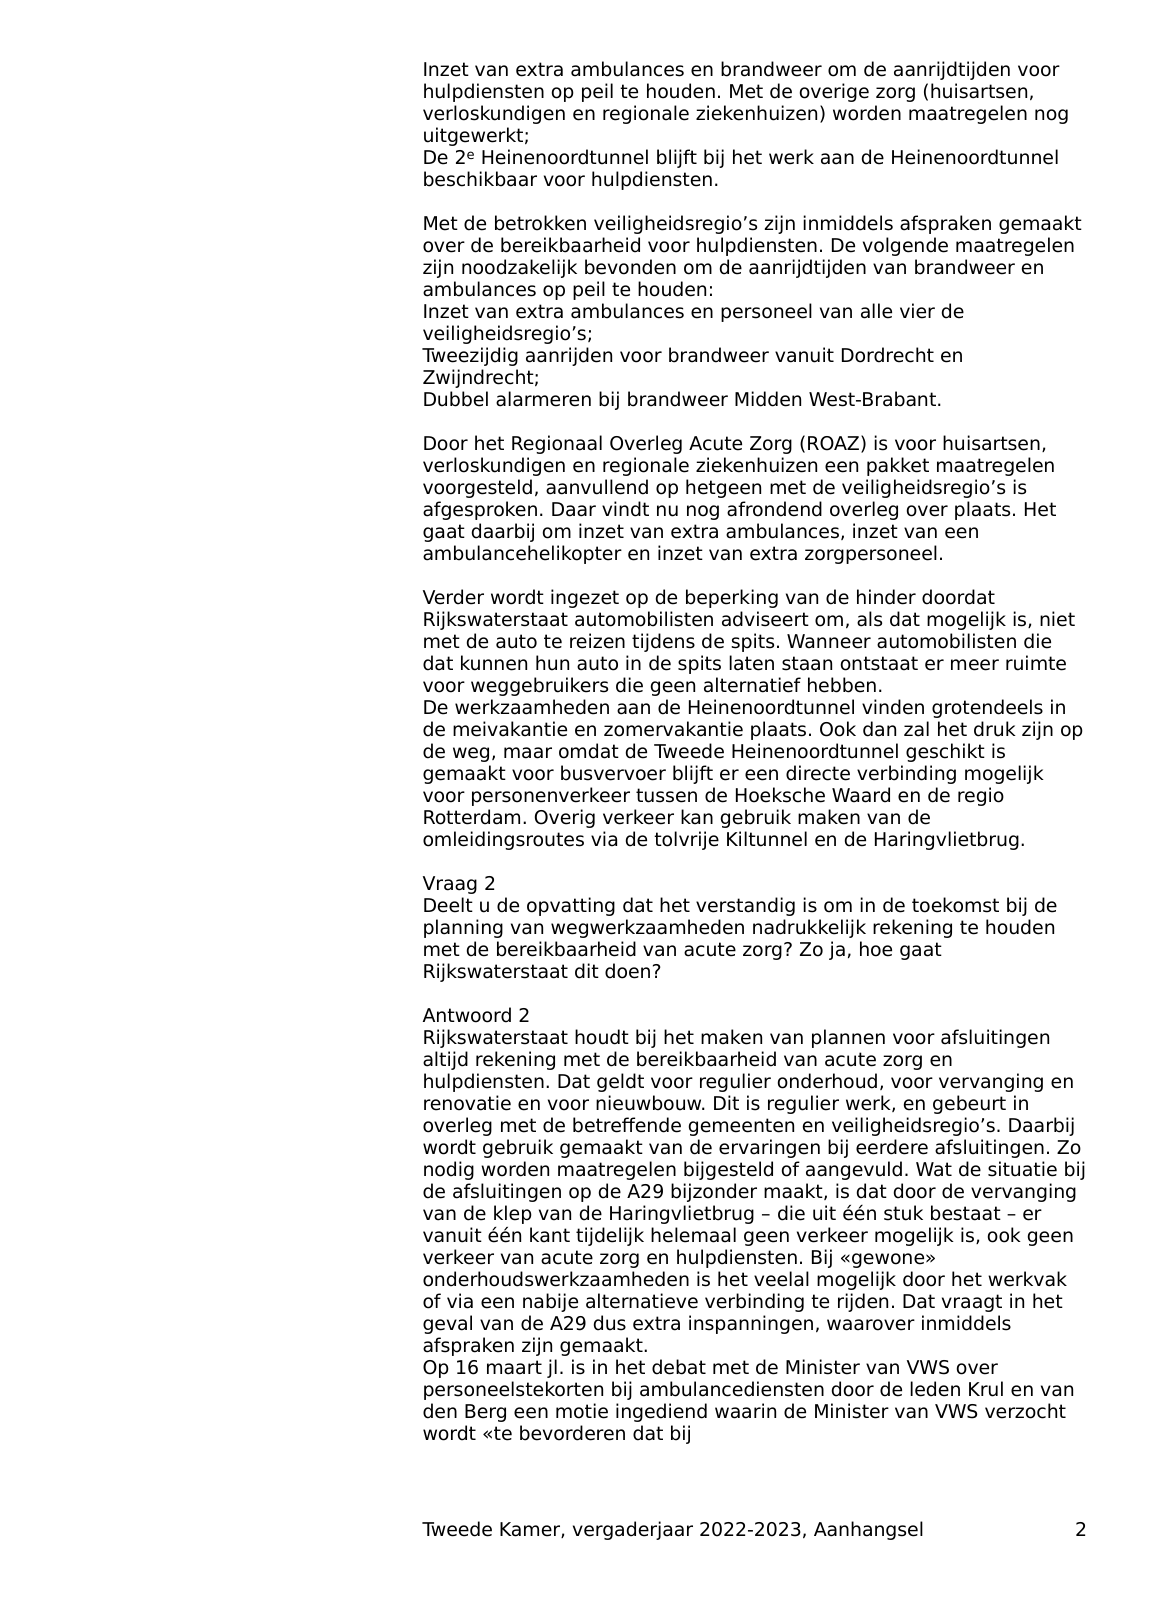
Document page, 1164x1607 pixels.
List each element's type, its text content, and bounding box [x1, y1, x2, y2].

text Tweezijdig aanrijden voor brandweer vanuit Dordrecht en Zwijndrecht; [422, 345, 1087, 389]
text Inzet van extra ambulances en personeel van alle vier de veiligheidsregio’s; [422, 301, 1087, 345]
text Met de betrokken veiligheidsregio’s zijn inmiddels afspraken gemaakt over de bereikbaarheid voor hulpdiensten. De volgende maatregelen zijn noodzakelijk bevonden om de aanrijdtijden van brandweer en ambulances op peil te houden: [422, 213, 1087, 301]
text Dubbel alarmeren bij brandweer Midden West-Brabant. [422, 389, 1087, 411]
text Op 16 maart jl. is in het debat met de Minister van VWS over personeelstekorten bij ambulancediensten door de leden Krul en van den Berg een motie ingediend waarin de Minister van VWS verzocht wordt «te bevorderen dat bij [422, 1357, 1087, 1445]
text Deelt u de opvatting dat het verstandig is om in de toekomst bij de planning van wegwerkzaamheden nadrukkelijk rekening te houden met de bereikbaarheid van acute zorg? Zo ja, hoe gaat Rijkswaterstaat dit doen? [422, 895, 1087, 983]
text De 2e Heinenoordtunnel blijft bij het werk aan de Heinenoordtunnel beschikbaar voor hulpdiensten. [422, 147, 1087, 191]
text Vraag 2 [422, 873, 1087, 895]
text De werkzaamheden aan de Heinenoordtunnel vinden grotendeels in de meivakantie en zomervakantie plaats. Ook dan zal het druk zijn op de weg, maar omdat de Tweede Heinenoordtunnel geschikt is gemaakt voor busvervoer blijft er een directe verbinding mogelijk voor personenverkeer tussen de Hoeksche Waard en de regio Rotterdam. Overig verkeer kan gebruik maken van de omleidingsroutes via de tolvrije Kiltunnel en de Haringvlietbrug. [422, 697, 1087, 851]
text Inzet van extra ambulances en brandweer om de aanrijdtijden voor hulpdiensten op peil te houden. Met de overige zorg (huisartsen, verloskundigen en regionale ziekenhuizen) worden maatregelen nog uitgewerkt; [422, 59, 1087, 147]
text Rijkswaterstaat houdt bij het maken van plannen voor afsluitingen altijd rekening met de bereikbaarheid van acute zorg en hulpdiensten. Dat geldt voor regulier onderhoud, voor vervanging en renovatie en voor nieuwbouw. Dit is regulier werk, en gebeurt in overleg met de betreffende gemeenten en veiligheidsregio’s. Daarbij wordt gebruik gemaakt van de ervaringen bij eerdere afsluitingen. Zo nodig worden maatregelen bijgesteld of aangevuld. Wat de situatie bij de afsluitingen op de A29 bijzonder maakt, is dat door de vervanging van de klep van de Haringvlietbrug – die uit één stuk bestaat – er vanuit één kant tijdelijk helemaal geen verkeer mogelijk is, ook geen verkeer van acute zorg en hulpdiensten. Bij «gewone» onderhoudswerkzaamheden is het veelal mogelijk door het werkvak of via een nabije alternatieve verbinding te rijden. Dat vraagt in het geval van de A29 dus extra inspanningen, waarover inmiddels afspraken zijn gemaakt. [422, 1027, 1087, 1357]
text Verder wordt ingezet op de beperking van de hinder doordat Rijkswaterstaat automobilisten adviseert om, als dat mogelijk is, niet met de auto te reizen tijdens de spits. Wanneer automobilisten die dat kunnen hun auto in de spits laten staan ontstaat er meer ruimte voor weggebruikers die geen alternatief hebben. [422, 587, 1087, 697]
text Door het Regionaal Overleg Acute Zorg (ROAZ) is voor huisartsen, verloskundigen en regionale ziekenhuizen een pakket maatregelen voorgesteld, aanvullend op hetgeen met de veiligheidsregio’s is afgesproken. Daar vindt nu nog afrondend overleg over plaats. Het gaat daarbij om inzet van extra ambulances, inzet van een ambulancehelikopter en inzet van extra zorgpersoneel. [422, 433, 1087, 565]
text Antwoord 2 [422, 1005, 1087, 1027]
